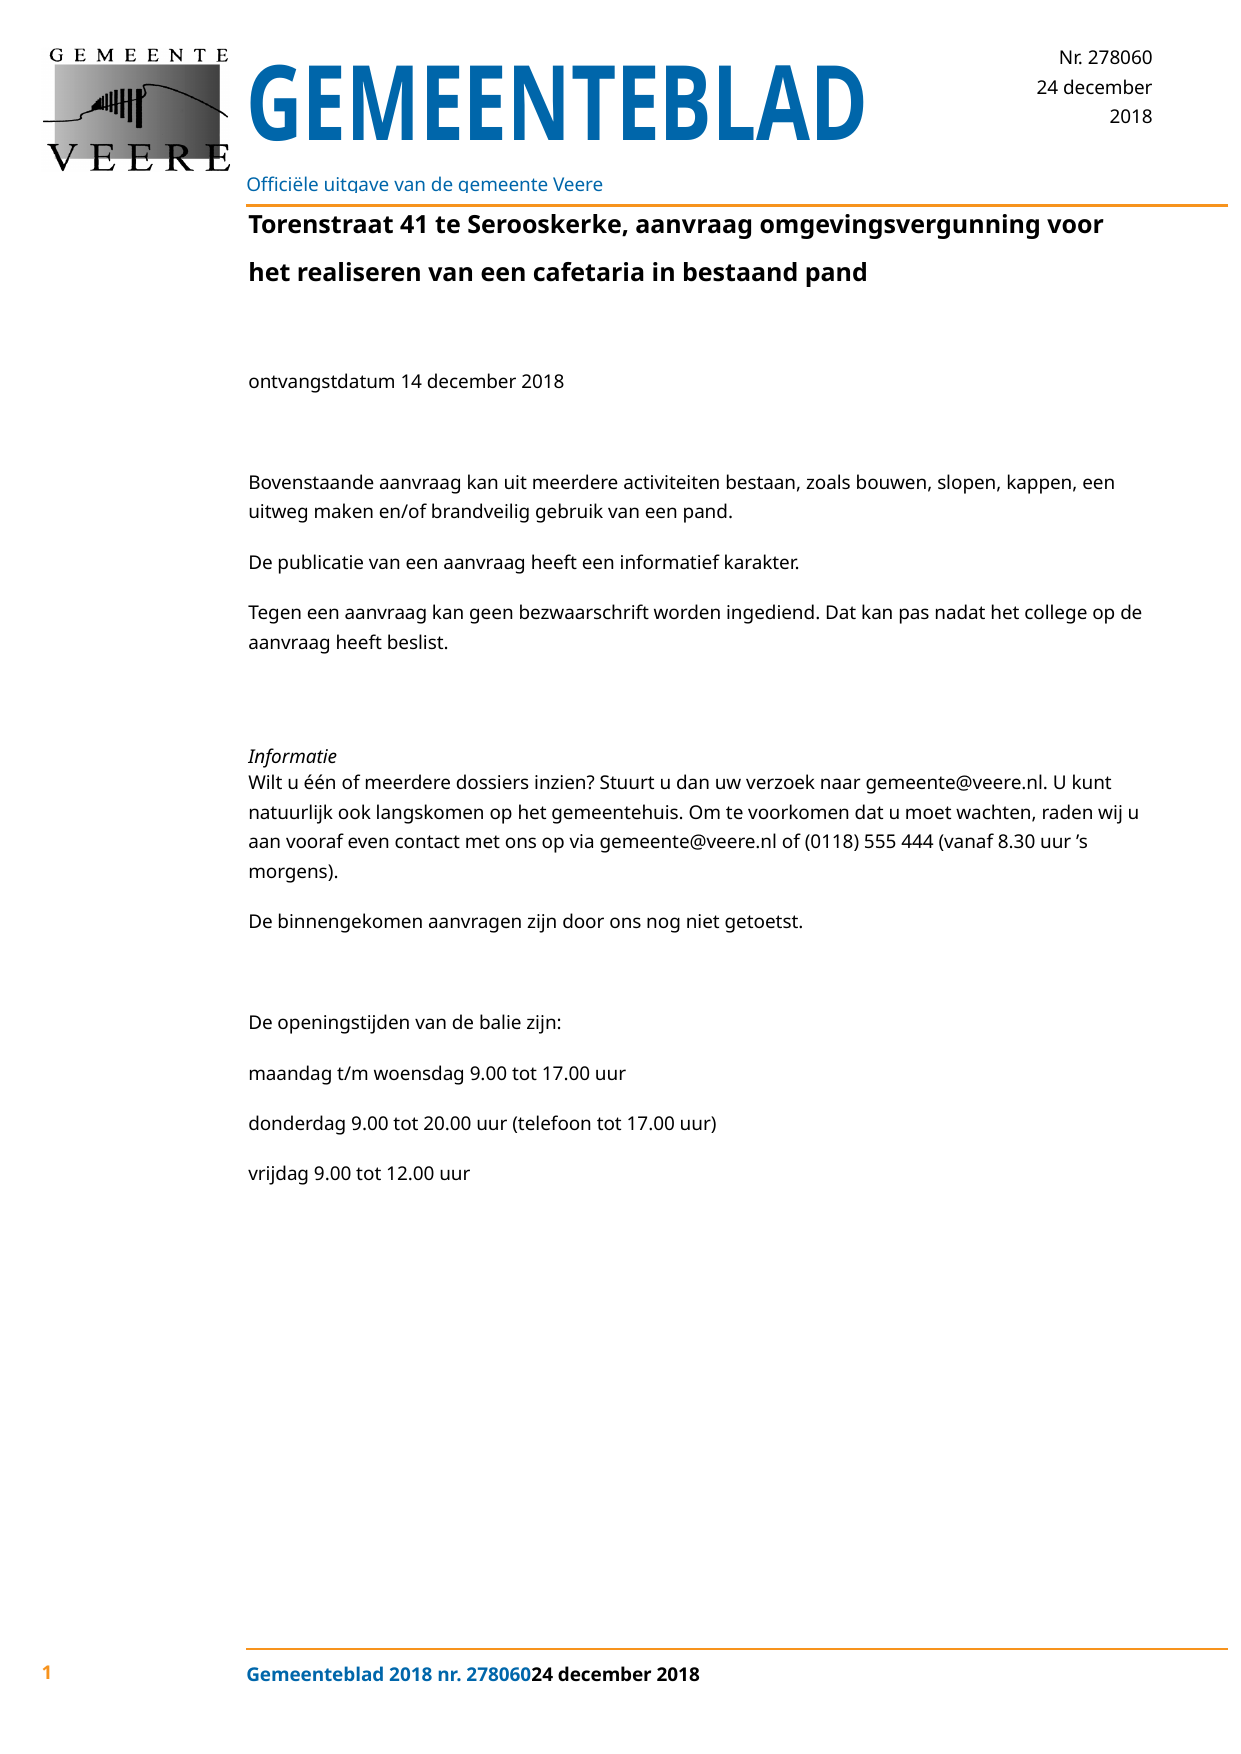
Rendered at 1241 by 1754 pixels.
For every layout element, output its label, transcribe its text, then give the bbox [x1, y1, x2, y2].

text maandag t/m woensdag 9.00 tot 17.00 uur [248, 1060, 1152, 1085]
text De publicatie van een aanvraag heeft een informatief karakter. [248, 549, 1152, 575]
picture [41, 47, 231, 172]
text Wilt u één of meerdere dossiers inzien? Stuurt u dan uw verzoek naar gemeente@veere.nl. U kunt natuurlijk ook langskomen op het gemeentehuis. Om te voorkomen dat u moet wachten, raden wij u aan vooraf even contact met ons op via gemeente@veere.nl of (0118) 555 444 (vanaf 8.30 uur ’s morgens). [248, 769, 1152, 884]
text Torenstraat 41 te Serooskerke, aanvraag omgevingsvergunning voor het realiseren van een cafetaria in bestaand pand [248, 207, 1152, 288]
text De binnengekomen aanvragen zijn door ons nog niet getoetst. [248, 908, 1152, 934]
text vrijdag 9.00 tot 12.00 uur [248, 1161, 1152, 1186]
text Informatie [248, 743, 1152, 769]
text De openingstijden van de balie zijn: [248, 1009, 1152, 1035]
text Tegen een aanvraag kan geen bezwaarschrift worden ingediend. Dat kan pas nadat het college op de aanvraag heeft beslist. [248, 599, 1152, 655]
text ontvangstdatum 14 december 2018 [248, 368, 1152, 394]
text donderdag 9.00 tot 20.00 uur (telefoon tot 17.00 uur) [248, 1110, 1152, 1136]
text Bovenstaande aanvraag kan uit meerdere activiteiten bestaan, zoals bouwen, slopen, kappen, een uitweg maken en/of brandveilig gebruik van een pand. [248, 469, 1152, 524]
